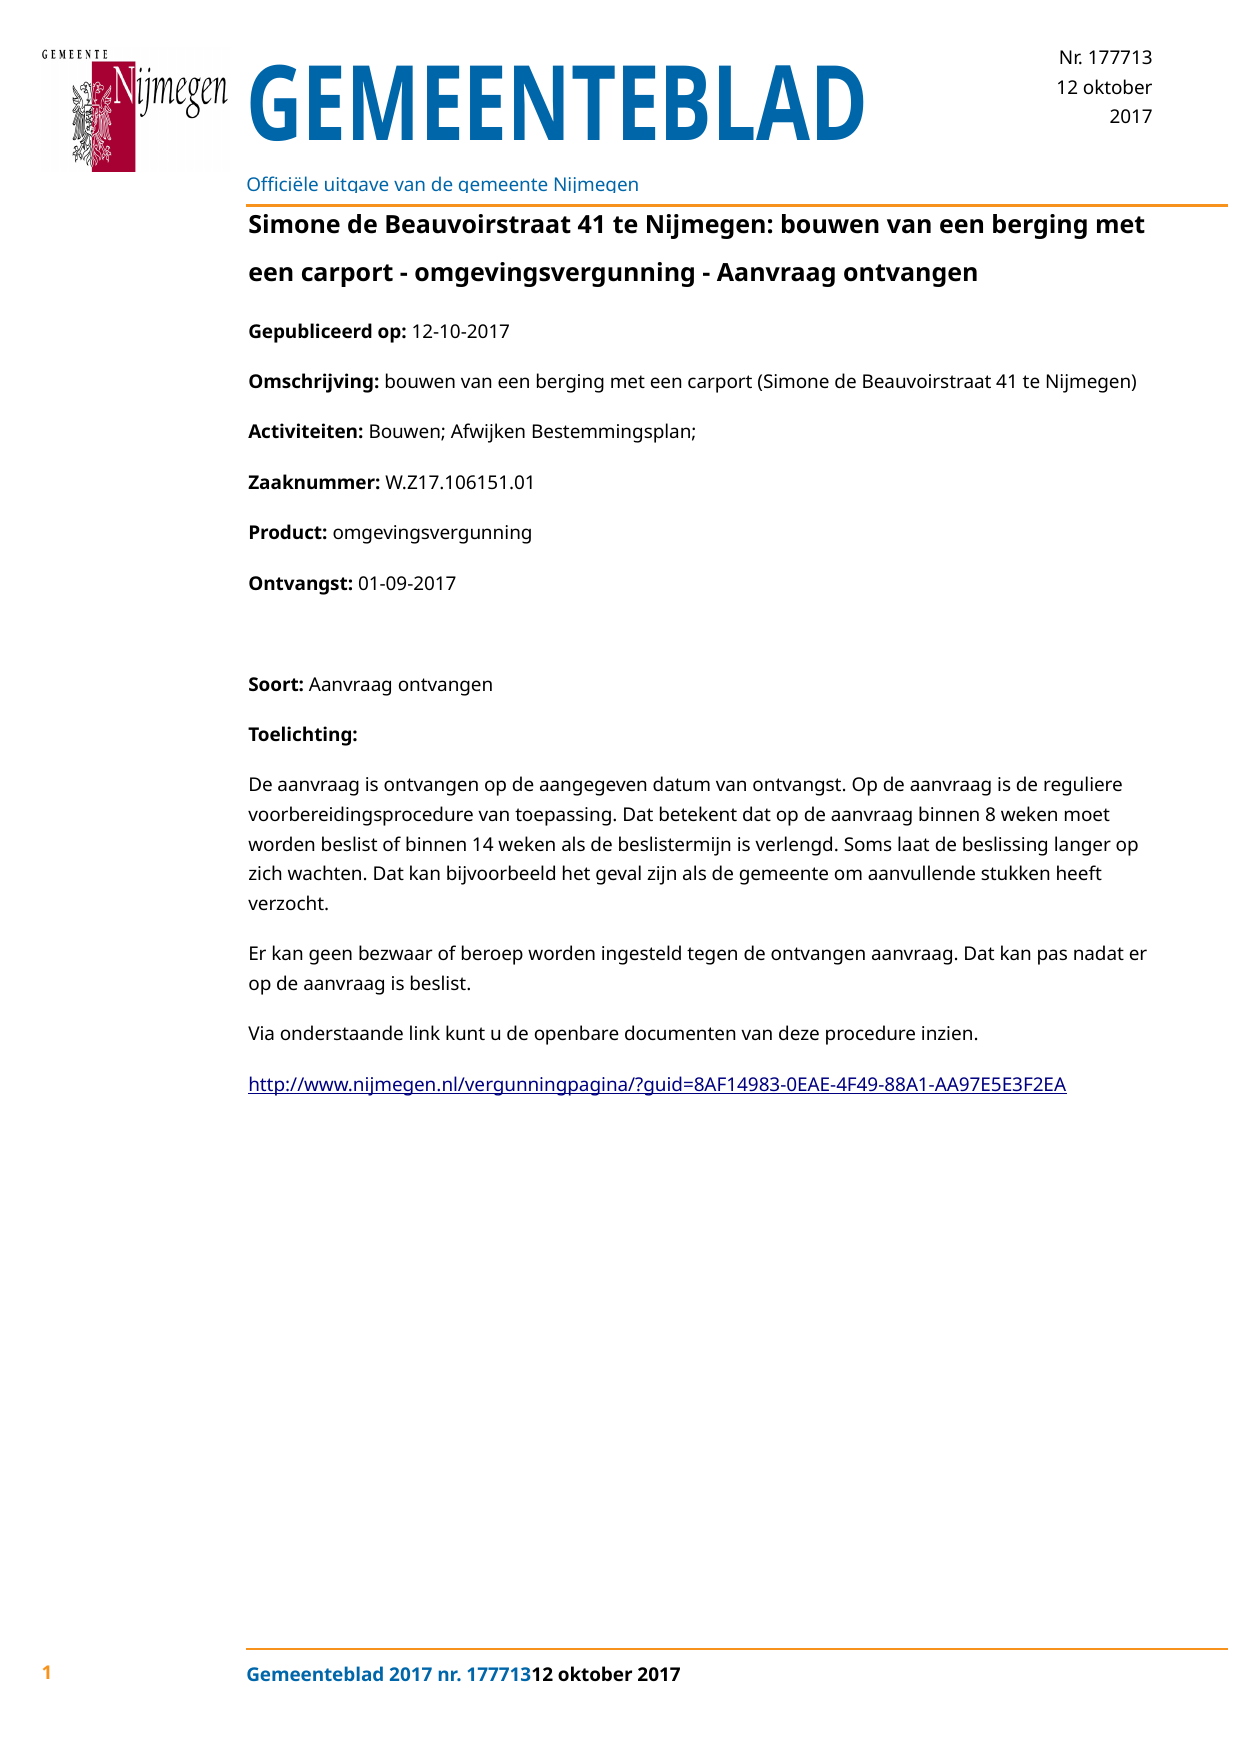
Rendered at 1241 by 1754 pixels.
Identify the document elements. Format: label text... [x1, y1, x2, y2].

text Simone de Beauvoirstraat 41 te Nijmegen: bouwen van een berging met een carport - omgevingsvergunning - Aanvraag ontvangen [248, 207, 1152, 288]
picture [41, 47, 231, 172]
text Via onderstaande link kunt u de openbare documenten van deze procedure inzien. [248, 1020, 1152, 1046]
text De aanvraag is ontvangen op de aangegeven datum van ontvangst. Op de aanvraag is de reguliere voorbereidingsprocedure van toepassing. Dat betekent dat op de aanvraag binnen 8 weken moet worden beslist of binnen 14 weken als de beslistermijn is verlengd. Soms laat de beslissing langer op zich wachten. Dat kan bijvoorbeeld het geval zijn als de gemeente om aanvullende stukken heeft verzocht. [248, 772, 1152, 916]
text Ontvangst: 01-09-2017 [248, 570, 1152, 596]
text http://www.nijmegen.nl/vergunningpagina/?guid=8AF14983-0EAE-4F49-88A1-AA97E5E3F2EA [248, 1071, 1152, 1097]
text Zaaknummer: W.Z17.106151.01 [248, 469, 1152, 495]
text Activiteiten: Bouwen; Afwijken Bestemmingsplan; [248, 419, 1152, 444]
text Gepubliceerd op: 12-10-2017 [248, 318, 1152, 344]
text Soort: Aanvraag ontvangen [248, 671, 1152, 697]
text Product: omgevingsvergunning [248, 519, 1152, 545]
text Toelichting: [248, 721, 1152, 747]
text Er kan geen bezwaar of beroep worden ingesteld tegen de ontvangen aanvraag. Dat kan pas nadat er op de aanvraag is beslist. [248, 940, 1152, 996]
text Omschrijving: bouwen van een berging met een carport (Simone de Beauvoirstraat 41 te Nijmegen) [248, 368, 1152, 394]
